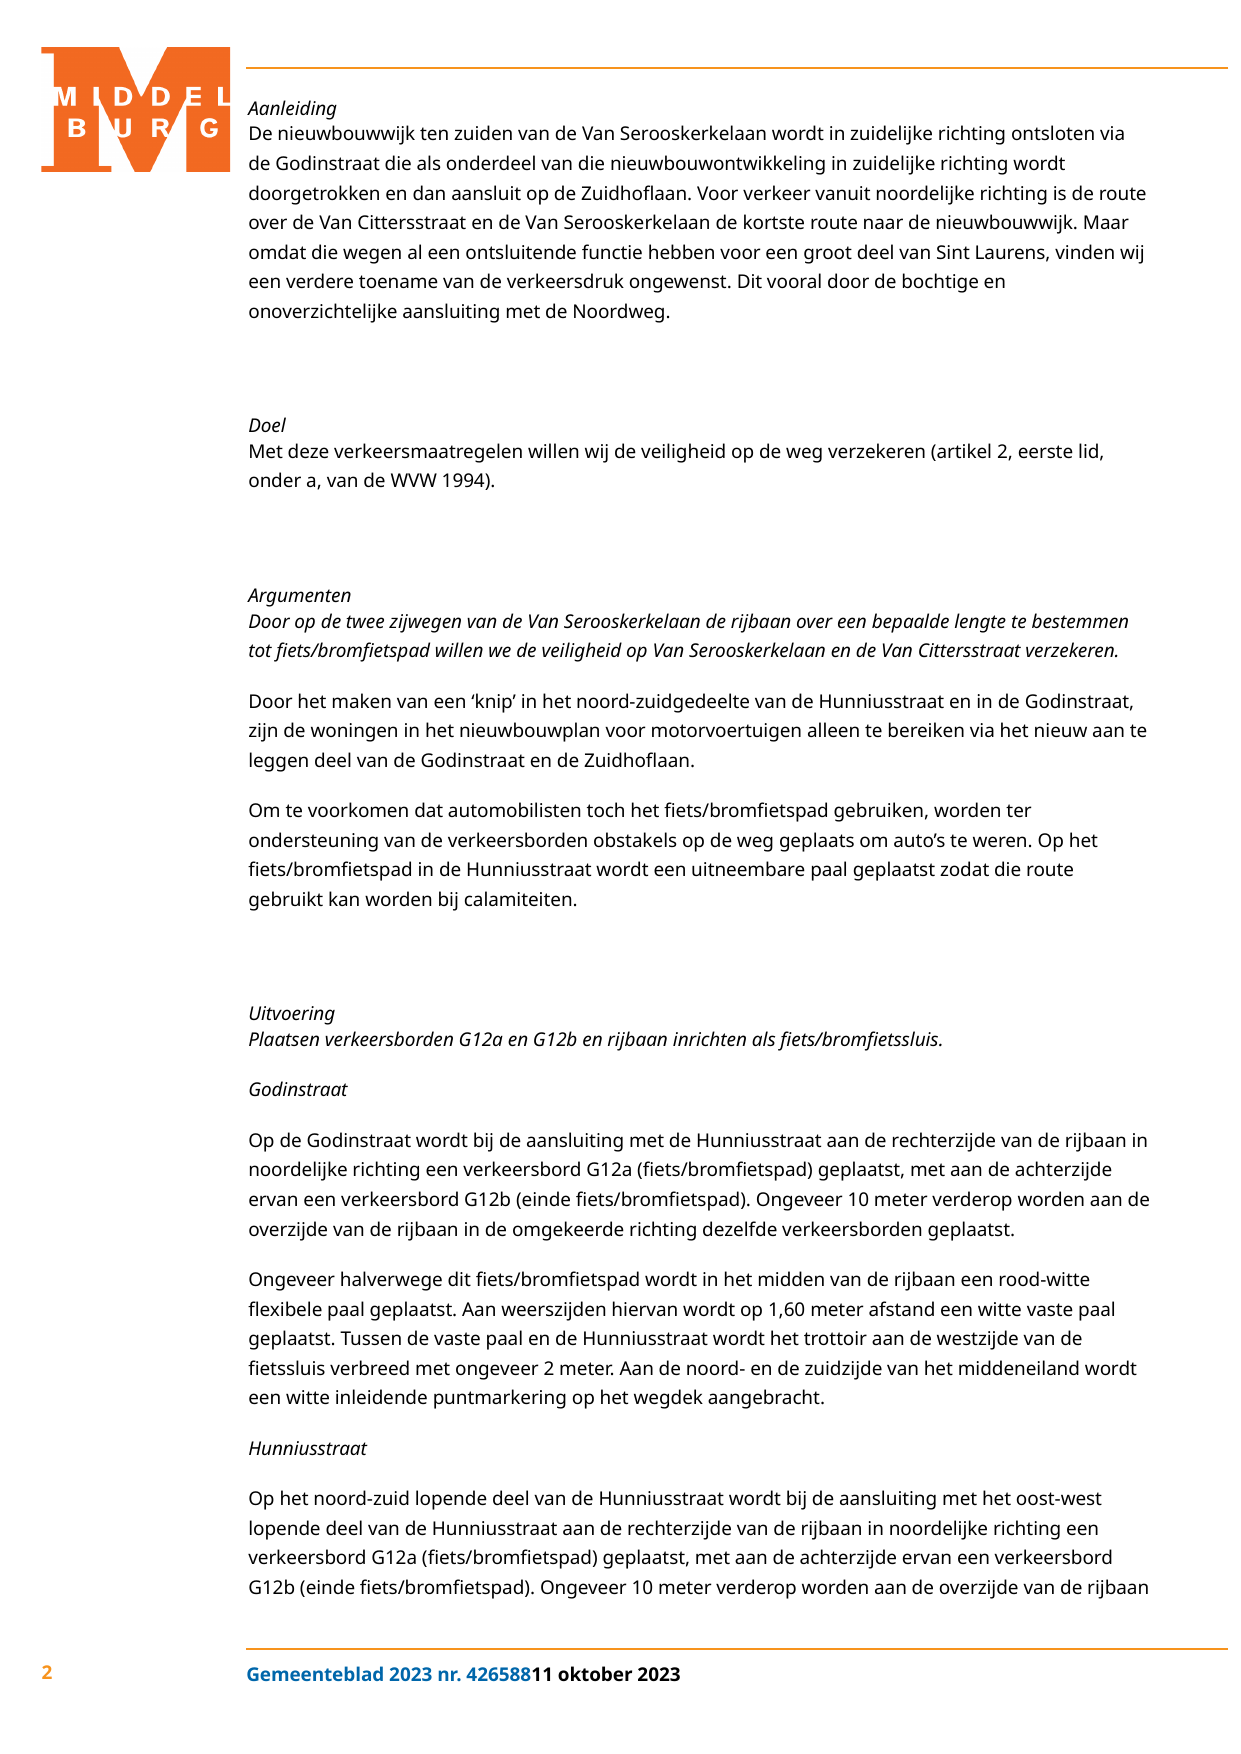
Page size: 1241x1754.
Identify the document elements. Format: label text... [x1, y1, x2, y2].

text Aanleiding [248, 95, 1152, 121]
text Plaatsen verkeersborden G12a en G12b en rijbaan inrichten als fiets/bromfietssluis. [248, 1026, 1152, 1052]
text Argumenten [248, 582, 1152, 608]
text Door het maken van een ‘knip’ in het noord-zuidgedeelte van de Hunniusstraat en in de Godinstraat, zijn de woningen in het nieuwbouwplan voor motorvoertuigen alleen te bereiken via het nieuw aan te leggen deel van de Godinstraat en de Zuidhoflaan. [248, 688, 1152, 773]
text Met deze verkeersmaatregelen willen wij de veiligheid op de weg verzekeren (artikel 2, eerste lid, onder a, van de WVW 1994). [248, 438, 1152, 493]
text Doel [248, 412, 1152, 438]
picture [41, 47, 231, 172]
text Op het noord-zuid lopende deel van de Hunniusstraat wordt bij de aansluiting met het oost-west lopende deel van de Hunniusstraat aan de rechterzijde van de rijbaan in noordelijke richting een verkeersbord G12a (fiets/bromfietspad) geplaatst, met aan de achterzijde ervan een verkeersbord G12b (einde fiets/bromfietspad). Ongeveer 10 meter verderop worden aan de overzijde van de rijbaan [248, 1485, 1152, 1600]
text Door op de twee zijwegen van de Van Serooskerkelaan de rijbaan over een bepaalde lengte te bestemmen tot fiets/bromfietspad willen we de veiligheid op Van Serooskerkelaan en de Van Cittersstraat verzekeren. [248, 608, 1152, 663]
text Uitvoering [248, 1001, 1152, 1026]
text Ongeveer halverwege dit fiets/bromfietspad wordt in het midden van de rijbaan een rood-witte flexibele paal geplaatst. Aan weerszijden hiervan wordt op 1,60 meter afstand een witte vaste paal geplaatst. Tussen de vaste paal en de Hunniusstraat wordt het trottoir aan de westzijde van de fietssluis verbreed met ongeveer 2 meter. Aan de noord- en de zuidzijde van het middeneiland wordt een witte inleidende puntmarkering op het wegdek aangebracht. [248, 1266, 1152, 1410]
text De nieuwbouwwijk ten zuiden van de Van Serooskerkelaan wordt in zuidelijke richting ontsloten via de Godinstraat die als onderdeel van die nieuwbouwontwikkeling in zuidelijke richting wordt doorgetrokken en dan aansluit op de Zuidhoflaan. Voor verkeer vanuit noordelijke richting is de route over de Van Cittersstraat en de Van Serooskerkelaan de kortste route naar de nieuwbouwwijk. Maar omdat die wegen al een ontsluitende functie hebben voor een groot deel van Sint Laurens, vinden wij een verdere toename van de verkeersdruk ongewenst. Dit vooral door de bochtige en onoverzichtelijke aansluiting met de Noordweg. [248, 121, 1152, 324]
text Om te voorkomen dat automobilisten toch het fiets/bromfietspad gebruiken, worden ter ondersteuning van de verkeersborden obstakels op de weg geplaats om auto’s te weren. Op het fiets/bromfietspad in de Hunniusstraat wordt een uitneembare paal geplaatst zodat die route gebruikt kan worden bij calamiteiten. [248, 797, 1152, 912]
text Op de Godinstraat wordt bij de aansluiting met de Hunniusstraat aan de rechterzijde van de rijbaan in noordelijke richting een verkeersbord G12a (fiets/bromfietspad) geplaatst, met aan de achterzijde ervan een verkeersbord G12b (einde fiets/bromfietspad). Ongeveer 10 meter verderop worden aan de overzijde van de rijbaan in de omgekeerde richting dezelfde verkeersborden geplaatst. [248, 1127, 1152, 1242]
text Godinstraat [248, 1077, 1152, 1102]
text Hunniusstraat [248, 1435, 1152, 1461]
